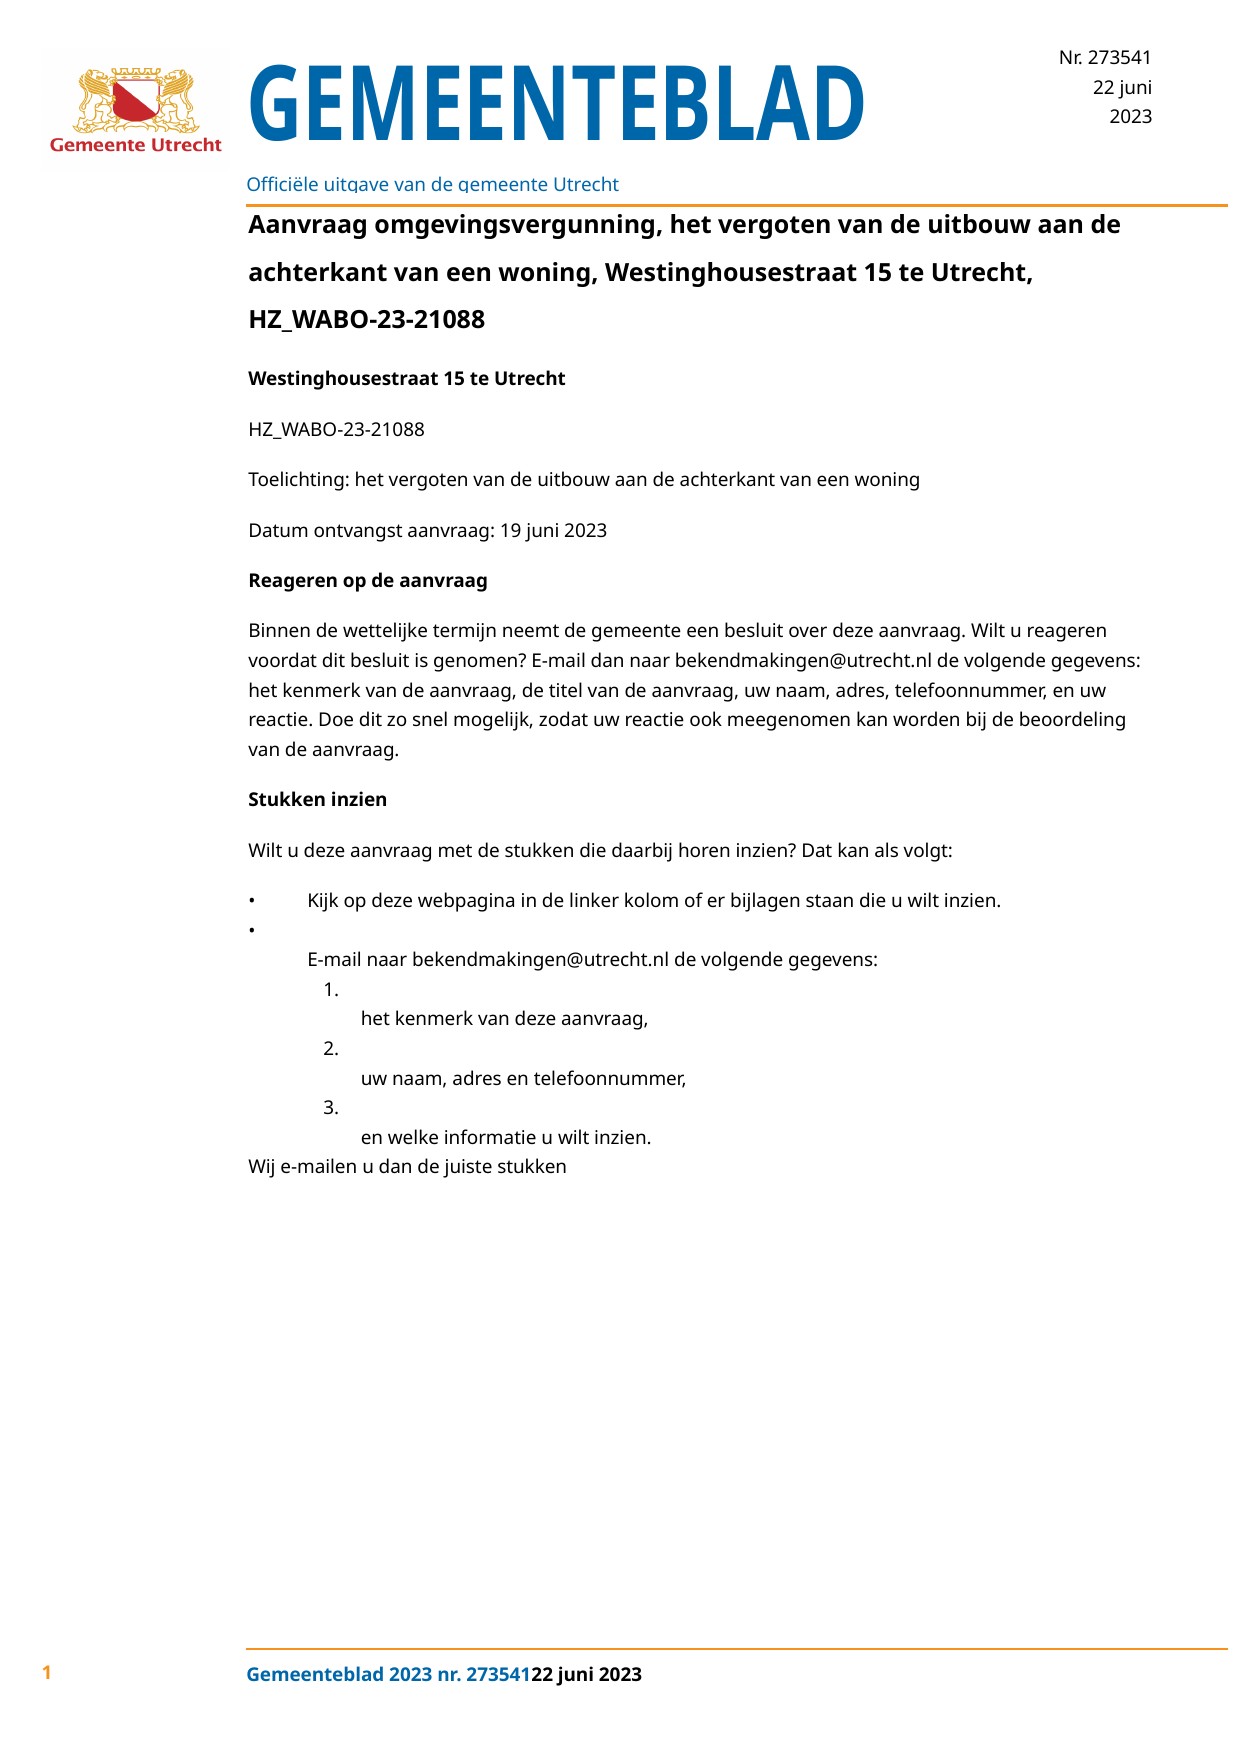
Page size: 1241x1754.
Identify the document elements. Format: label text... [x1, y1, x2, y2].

list Kijk op deze webpagina in de linker kolom of er bijlagen staan die u wilt inzien. [248, 887, 1152, 913]
text Westinghousestraat 15 te Utrecht [248, 366, 1152, 391]
text Stukken inzien [248, 786, 1152, 812]
list en welke informatie u wilt inzien. [323, 1124, 1152, 1149]
picture [41, 47, 231, 172]
text Aanvraag omgevingsvergunning, het vergoten van de uitbouw aan de achterkant van een woning, Westinghousestraat 15 te Utrecht, HZ_WABO-23-21088 [248, 207, 1152, 336]
text Toelichting: het vergoten van de uitbouw aan de achterkant van een woning [248, 466, 1152, 492]
list het kenmerk van deze aanvraag, [323, 1006, 1152, 1031]
text Wij e-mailen u dan de juiste stukken [248, 1153, 1152, 1179]
text Reageren op de aanvraag [248, 567, 1152, 593]
text Datum ontvangst aanvraag: 19 juni 2023 [248, 517, 1152, 542]
text Binnen de wettelijke termijn neemt de gemeente een besluit over deze aanvraag. Wilt u reageren voordat dit besluit is genomen? E-mail dan naar bekendmakingen@utrecht.nl de volgende gegevens: het kenmerk van de aanvraag, de titel van de aanvraag, uw naam, adres, telefoonnummer, en uw reactie. Doe dit zo snel mogelijk, zodat uw reactie ook meegenomen kan worden bij de beoordeling van de aanvraag. [248, 618, 1152, 762]
text HZ_WABO-23-21088 [248, 416, 1152, 442]
text Wilt u deze aanvraag met de stukken die daarbij horen inzien? Dat kan als volgt: [248, 837, 1152, 862]
list E-mail naar bekendmakingen@utrecht.nl de volgende gegevens: [248, 946, 1152, 972]
list uw naam, adres en telefoonnummer, [323, 1065, 1152, 1090]
